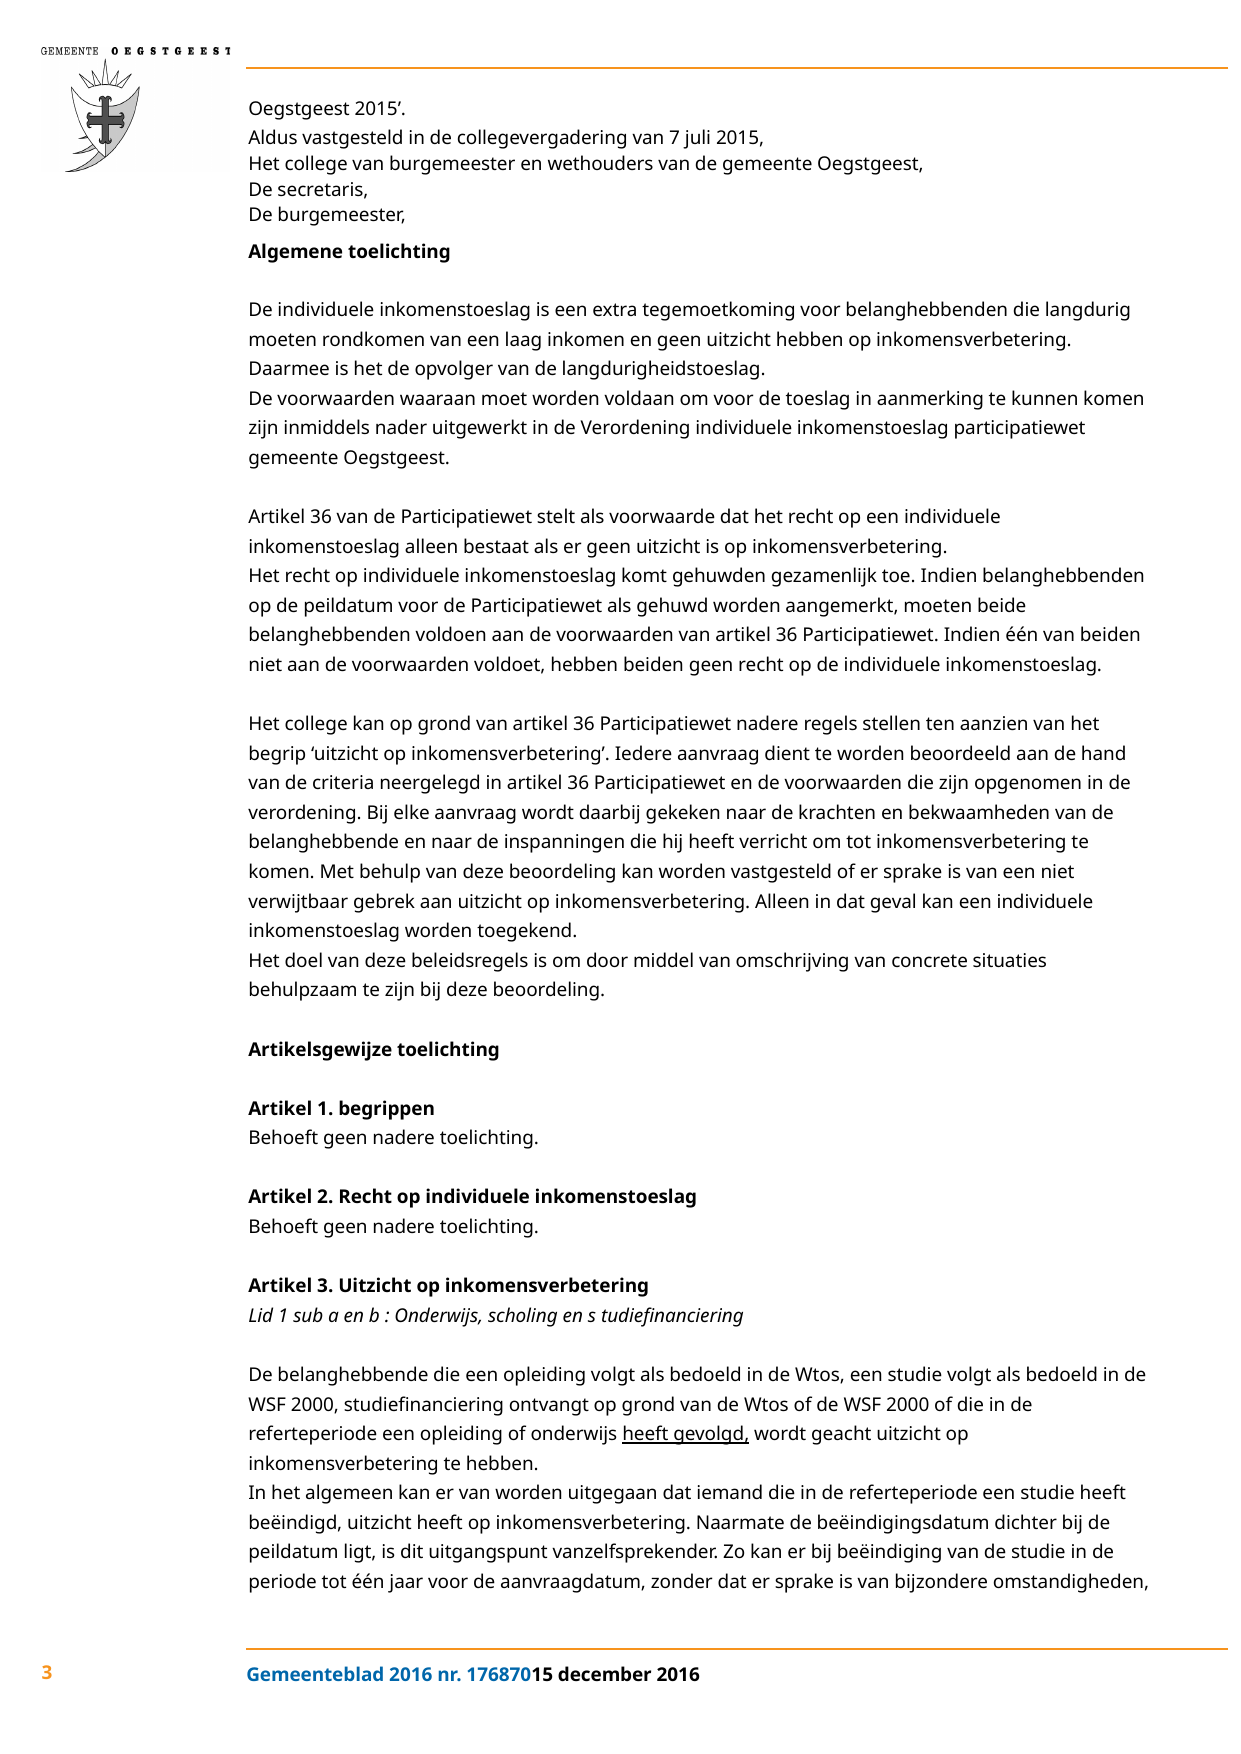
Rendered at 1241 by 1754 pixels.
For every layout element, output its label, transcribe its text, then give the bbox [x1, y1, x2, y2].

text Algemene toelichting [248, 227, 1152, 267]
text Het doel van deze beleidsregels is om door middel van omschrijving van concrete situaties behulpzaam te zijn bij deze beoordeling. [248, 947, 1152, 1002]
text Artikel 36 van de Participatiewet stelt als voorwaarde dat het recht op een individuele inkomenstoeslag alleen bestaat als er geen uitzicht is op inkomensverbetering. [248, 503, 1152, 558]
picture [41, 47, 231, 172]
text Het recht op individuele inkomenstoeslag komt gehuwden gezamenlijk toe. Indien belanghebbenden op de peildatum voor de Participatiewet als gehuwd worden aangemerkt, moeten beide belanghebbenden voldoen aan de voorwaarden van artikel 36 Participatiewet. Indien één van beiden niet aan de voorwaarden voldoet, hebben beiden geen recht op de individuele inkomenstoeslag. [248, 562, 1152, 677]
text Artikel 1. begrippen [248, 1095, 1152, 1121]
text Behoeft geen nadere toelichting. [248, 1213, 1152, 1239]
text De individuele inkomenstoeslag is een extra tegemoetkoming voor belanghebbenden die langdurig moeten rondkomen van een laag inkomen en geen uitzicht hebben op inkomensverbetering. Daarmee is het de opvolger van de langdurigheidstoeslag. [248, 296, 1152, 381]
text Artikel 2. Recht op individuele inkomenstoeslag [248, 1184, 1152, 1209]
text De voorwaarden waaraan moet worden voldaan om voor de toeslag in aanmerking te kunnen komen zijn inmiddels nader uitgewerkt in de Verordening individuele inkomenstoeslag participatiewet gemeente Oegstgeest. [248, 385, 1152, 470]
text Oegstgeest 2015’. [248, 95, 1152, 121]
text Het college kan op grond van artikel 36 Participatiewet nadere regels stellen ten aanzien van het begrip ‘uitzicht op inkomensverbetering’. Iedere aanvraag dient te worden beoordeeld aan de hand van de criteria neergelegd in artikel 36 Participatiewet en de voorwaarden die zijn opgenomen in de verordening. Bij elke aanvraag wordt daarbij gekeken naar de krachten en bekwaamheden van de belanghebbende en naar de inspanningen die hij heeft verricht om tot inkomensverbetering te komen. Met behulp van deze beoordeling kan worden vastgesteld of er sprake is van een niet verwijtbaar gebrek aan uitzicht op inkomensverbetering. Alleen in dat geval kan een individuele inkomenstoeslag worden toegekend. [248, 710, 1152, 943]
text In het algemeen kan er van worden uitgegaan dat iemand die in de referteperiode een studie heeft beëindigd, uitzicht heeft op inkomensverbetering. Naarmate de beëindigingsdatum dichter bij de peildatum ligt, is dit uitgangspunt vanzelfsprekender. Zo kan er bij beëindiging van de studie in de periode tot één jaar voor de aanvraagdatum, zonder dat er sprake is van bijzondere omstandigheden, [248, 1479, 1152, 1594]
text Behoeft geen nadere toelichting. [248, 1124, 1152, 1150]
text De belanghebbende die een opleiding volgt als bedoeld in de Wtos, een studie volgt als bedoeld in de WSF 2000, studiefinanciering ontvangt op grond van de Wtos of de WSF 2000 of die in de referteperiode een opleiding of onderwijs heeft gevolgd, wordt geacht uitzicht op inkomensverbetering te hebben. [248, 1361, 1152, 1476]
text De secretaris, [248, 176, 1152, 202]
text Het college van burgemeester en wethouders van de gemeente Oegstgeest, [248, 150, 1152, 176]
text Lid 1 sub a en b : Onderwijs, scholing en s tudiefinanciering [248, 1302, 1152, 1328]
text Artikel 3. Uitzicht op inkomensverbetering [248, 1272, 1152, 1298]
text Artikelsgewijze toelichting [248, 1036, 1152, 1061]
text De burgemeester, [248, 202, 1152, 227]
text Aldus vastgesteld in de collegevergadering van 7 juli 2015, [248, 124, 1152, 150]
